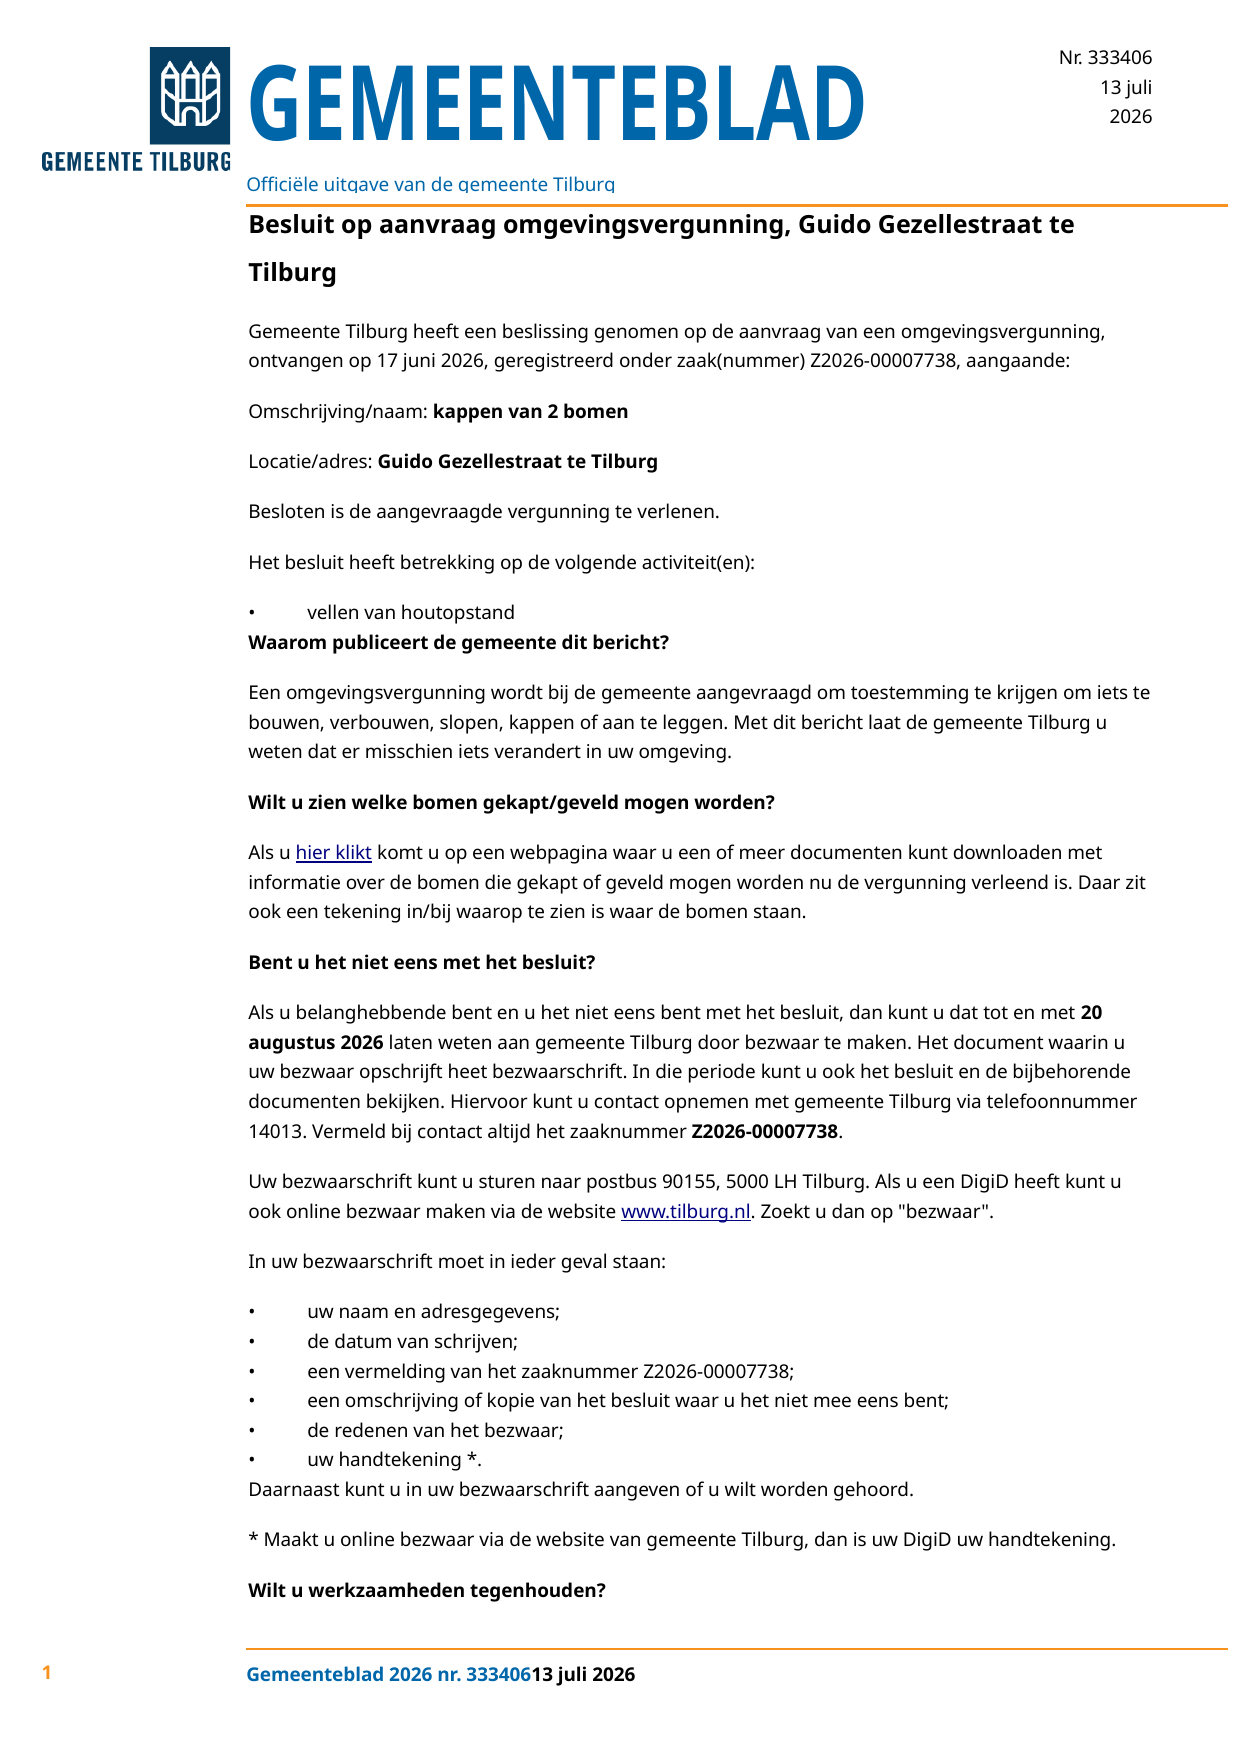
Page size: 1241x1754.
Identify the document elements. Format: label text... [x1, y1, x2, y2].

list vellen van houtopstand [248, 599, 1152, 625]
text Daarnaast kunt u in uw bezwaarschrift aangeven of u wilt worden gehoord. [248, 1476, 1152, 1502]
text Omschrijving/naam: kappen van 2 bomen [248, 398, 1152, 424]
list een vermelding van het zaaknummer Z2026-00007738; [248, 1358, 1152, 1384]
picture [41, 47, 231, 172]
text Waarom publiceert de gemeente dit bericht? [248, 629, 1152, 655]
list uw handtekening *. [248, 1447, 1152, 1472]
text Uw bezwaarschrift kunt u sturen naar postbus 90155, 5000 LH Tilburg. Als u een DigiD heeft kunt u ook online bezwaar maken via de website www.tilburg.nl. Zoekt u dan op "bezwaar". [248, 1168, 1152, 1224]
text Het besluit heeft betrekking op de volgende activiteit(en): [248, 549, 1152, 575]
text Als u belanghebbende bent en u het niet eens bent met het besluit, dan kunt u dat tot en met 20 augustus 2026 laten weten aan gemeente Tilburg door bezwaar te maken. Het document waarin u uw bezwaar opschrijft heet bezwaarschrift. In die periode kunt u ook het besluit en de bijbehorende documenten bekijken. Hiervoor kunt u contact opnemen met gemeente Tilburg via telefoonnummer 14013. Vermeld bij contact altijd het zaaknummer Z2026-00007738. [248, 999, 1152, 1144]
text * Maakt u online bezwaar via de website van gemeente Tilburg, dan is uw DigiD uw handtekening. [248, 1527, 1152, 1552]
text Wilt u werkzaamheden tegenhouden? [248, 1577, 1152, 1603]
text Een omgevingsvergunning wordt bij de gemeente aangevraagd om toestemming te krijgen om iets te bouwen, verbouwen, slopen, kappen of aan te leggen. Met dit bericht laat de gemeente Tilburg u weten dat er misschien iets verandert in uw omgeving. [248, 679, 1152, 764]
text Gemeente Tilburg heeft een beslissing genomen op de aanvraag van een omgevingsvergunning, ontvangen op 17 juni 2026, geregistreerd onder zaak(nummer) Z2026-00007738, aangaande: [248, 318, 1152, 373]
text Bent u het niet eens met het besluit? [248, 949, 1152, 975]
text Als u hier klikt komt u op een webpagina waar u een of meer documenten kunt downloaden met informatie over de bomen die gekapt of geveld mogen worden nu de vergunning verleend is. Daar zit ook een tekening in/bij waarop te zien is waar de bomen staan. [248, 839, 1152, 924]
list de datum van schrijven; [248, 1328, 1152, 1354]
text In uw bezwaarschrift moet in ieder geval staan: [248, 1248, 1152, 1274]
list uw naam en adresgegevens; [248, 1299, 1152, 1324]
text Locatie/adres: Guido Gezellestraat te Tilburg [248, 448, 1152, 474]
list de redenen van het bezwaar; [248, 1417, 1152, 1443]
text Besluit op aanvraag omgevingsvergunning, Guido Gezellestraat te Tilburg [248, 207, 1152, 288]
text Wilt u zien welke bomen gekapt/geveld mogen worden? [248, 789, 1152, 815]
text Besloten is de aangevraagde vergunning te verlenen. [248, 499, 1152, 524]
list een omschrijving of kopie van het besluit waar u het niet mee eens bent; [248, 1387, 1152, 1413]
